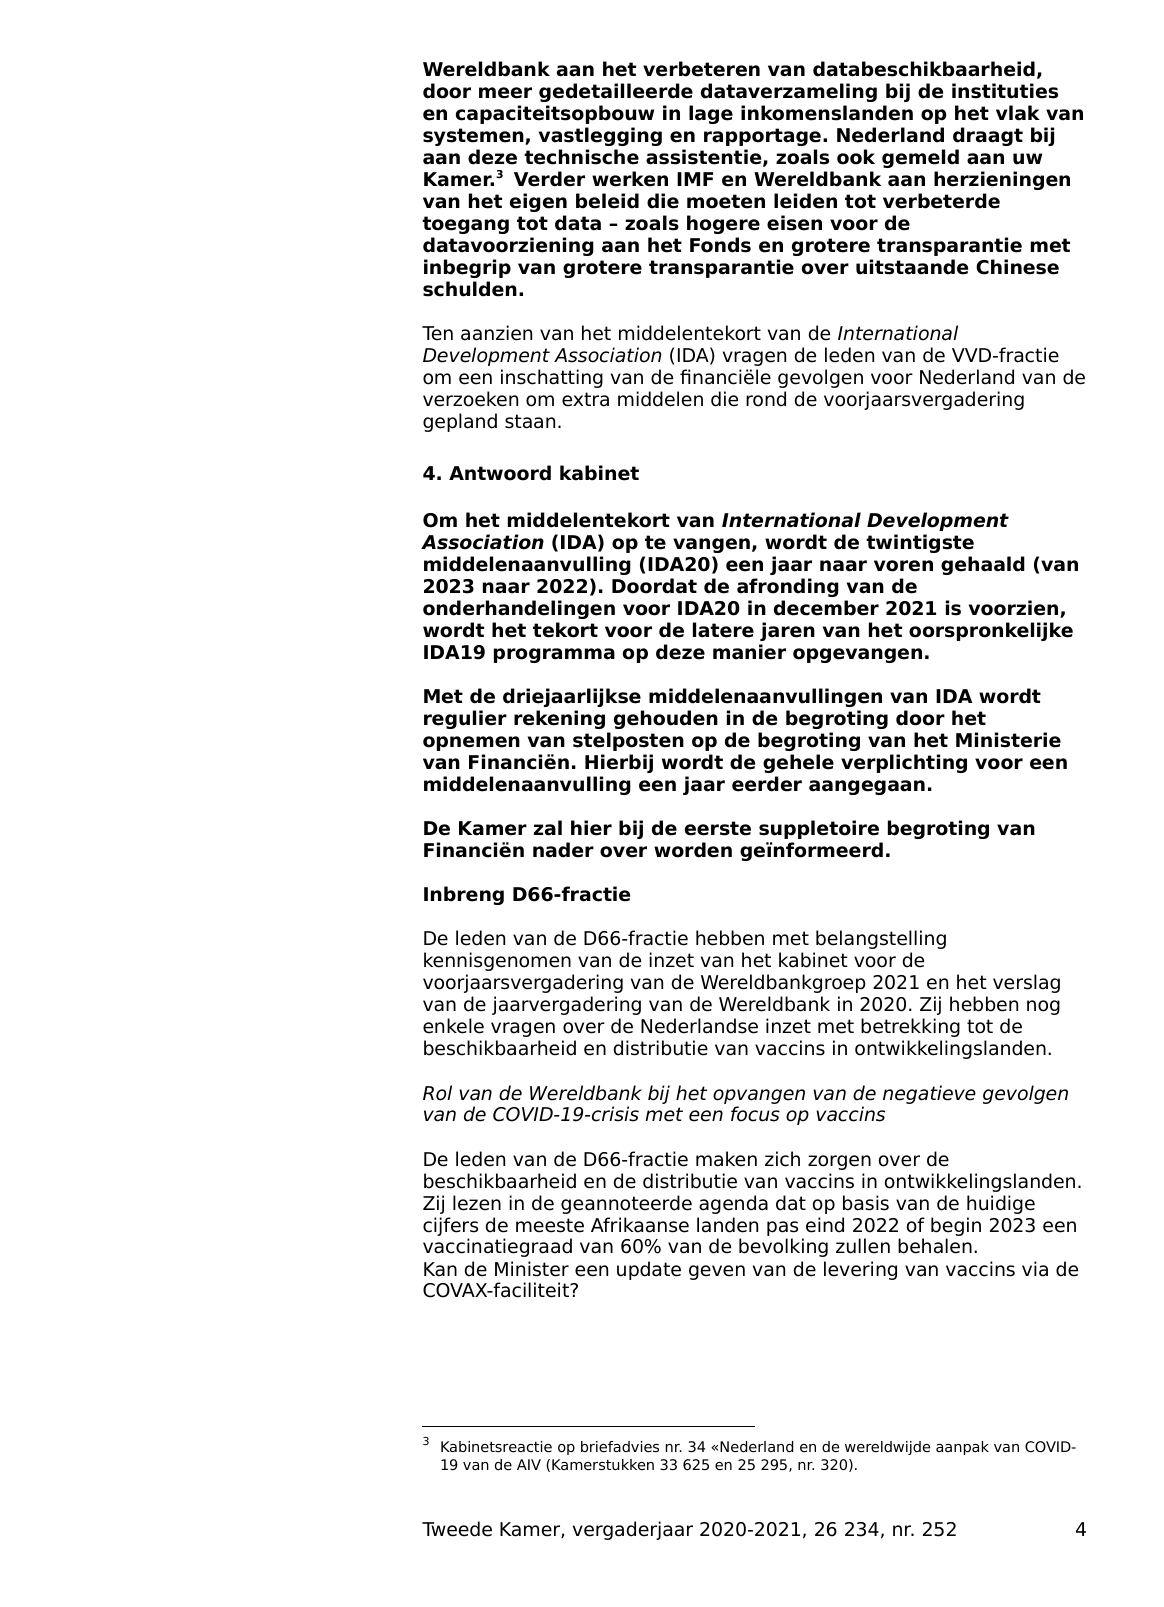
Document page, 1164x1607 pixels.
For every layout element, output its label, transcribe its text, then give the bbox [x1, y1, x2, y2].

text De leden van de D66-fractie maken zich zorgen over de beschikbaarheid en de distributie van vaccins in ontwikkelingslanden. Zij lezen in de geannoteerde agenda dat op basis van de huidige cijfers de meeste Afrikaanse landen pas eind 2022 of begin 2023 een vaccinatiegraad van 60% van de bevolking zullen behalen. [422, 1148, 1087, 1258]
text Wereldbank aan het verbeteren van databeschikbaarheid, door meer gedetailleerde dataverzameling bij de instituties en capaciteitsopbouw in lage inkomenslanden op het vlak van systemen, vastlegging en rapportage. Nederland draagt bij aan deze technische assistentie, zoals ook gemeld aan uw Kamer. Verder werken IMF en Wereldbank aan herzieningen van het eigen beleid die moeten leiden tot verbeterde toegang tot data – zoals hogere eisen voor de datavoorziening aan het Fonds en grotere transparantie met inbegrip van grotere transparantie over uitstaande Chinese schulden. [422, 59, 1087, 301]
subtitle Inbreng D66-fractie [422, 884, 1087, 906]
text Met de driejaarlijkse middelenaanvullingen van IDA wordt regulier rekening gehouden in de begroting door het opnemen van stelposten op de begroting van het Ministerie van Financiën. Hierbij wordt de gehele verplichting voor een middelenaanvulling een jaar eerder aangegaan. [422, 686, 1087, 796]
text Kan de Minister een update geven van de levering van vaccins via de COVAX-faciliteit? [422, 1258, 1087, 1302]
text Om het middelentekort van International Development Association (IDA) op te vangen, wordt de twintigste middelenaanvulling (IDA20) een jaar naar voren gehaald (van 2023 naar 2022). Doordat de afronding van de onderhandelingen voor IDA20 in december 2021 is voorzien, wordt het tekort voor de latere jaren van het oorspronkelijke IDA19 programma op deze manier opgevangen. [422, 510, 1087, 664]
subtitle 4. Antwoord kabinet [422, 463, 1087, 485]
text De Kamer zal hier bij de eerste suppletoire begroting van Financiën nader over worden geïnformeerd. [422, 818, 1087, 862]
subtitle Rol van de Wereldbank bij het opvangen van de negatieve gevolgen van de COVID-19-crisis met een focus op vaccins [422, 1082, 1087, 1126]
text Ten aanzien van het middelentekort van de International Development Association (IDA) vragen de leden van de VVD-fractie om een inschatting van de financiële gevolgen voor Nederland van de verzoeken om extra middelen die rond de voorjaarsvergadering gepland staan. [422, 323, 1087, 433]
text De leden van de D66-fractie hebben met belangstelling kennisgenomen van de inzet van het kabinet voor de voorjaarsvergadering van de Wereldbankgroep 2021 en het verslag van de jaarvergadering van de Wereldbank in 2020. Zij hebben nog enkele vragen over de Nederlandse inzet met betrekking tot de beschikbaarheid en distributie van vaccins in ontwikkelingslanden. [422, 928, 1087, 1060]
text Kabinetsreactie op briefadvies nr. 34 «Nederland en de wereldwijde aanpak van COVID-19 van de AIV (Kamerstukken 33 625 en 25 295, nr. 320). [422, 1435, 1087, 1474]
